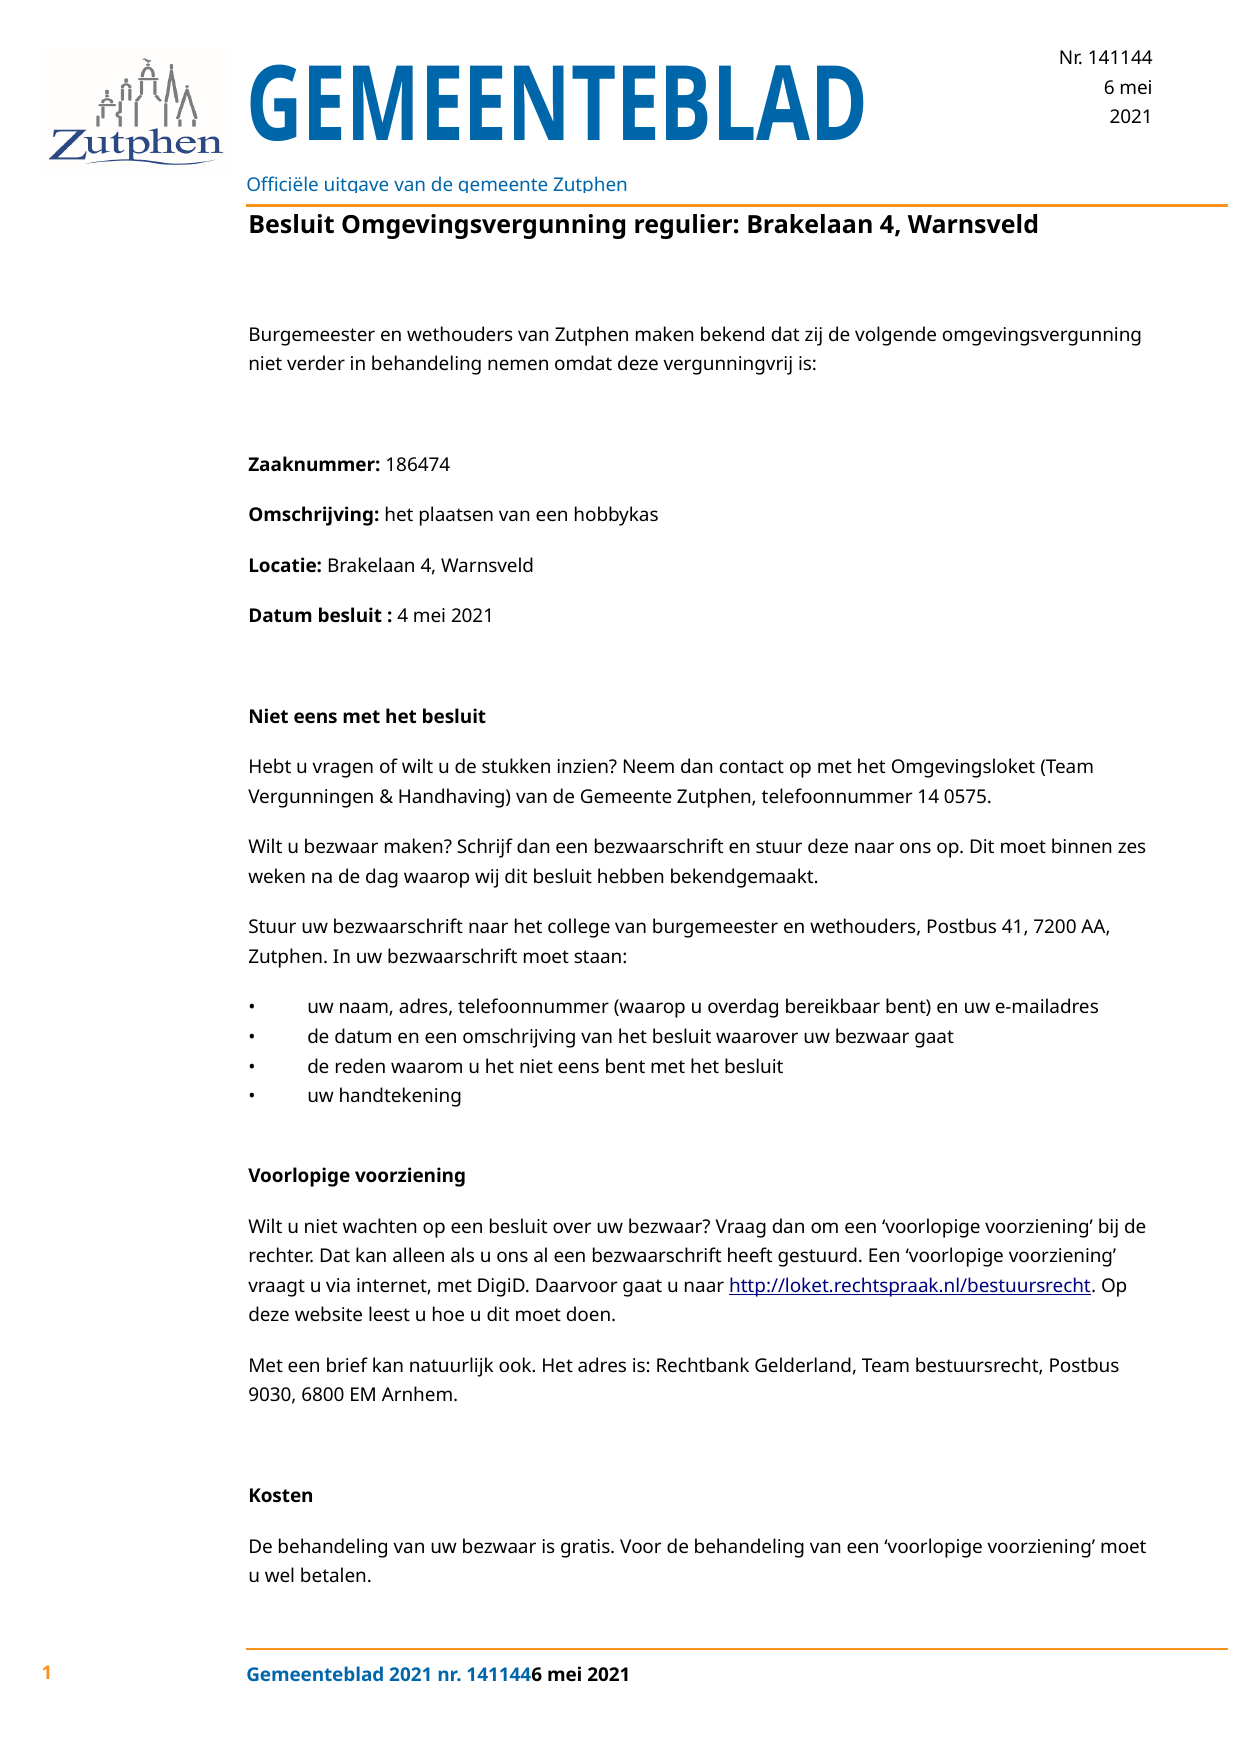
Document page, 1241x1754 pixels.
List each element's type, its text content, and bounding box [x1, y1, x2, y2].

list uw handtekening [248, 1082, 1152, 1108]
text Omschrijving: het plaatsen van een hobbykas [248, 502, 1152, 527]
text De behandeling van uw bezwaar is gratis. Voor de behandeling van een ‘voorlopige voorziening’ moet u wel betalen. [248, 1533, 1152, 1588]
list de reden waarom u het niet eens bent met het besluit [248, 1053, 1152, 1078]
list de datum en een omschrijving van het besluit waarover uw bezwaar gaat [248, 1023, 1152, 1049]
text Wilt u niet wachten op een besluit over uw bezwaar? Vraag dan om een ‘voorlopige voorziening’ bij de rechter. Dat kan alleen als u ons al een bezwaarschrift heeft gestuurd. Een ‘voorlopige voorziening’ vraagt u via internet, met DigiD. Daarvoor gaat u naar http://loket.rechtspraak.nl/bestuursrecht. Op deze website leest u hoe u dit moet doen. [248, 1213, 1152, 1327]
text Zaaknummer: 186474 [248, 451, 1152, 477]
text Datum besluit : 4 mei 2021 [248, 602, 1152, 628]
picture [41, 47, 231, 172]
text Locatie: Brakelaan 4, Warnsveld [248, 552, 1152, 578]
text Stuur uw bezwaarschrift naar het college van burgemeester en wethouders, Postbus 41, 7200 AA, Zutphen. In uw bezwaarschrift moet staan: [248, 914, 1152, 969]
text Hebt u vragen of wilt u de stukken inzien? Neem dan contact op met het Omgevingsloket (Team Vergunningen & Handhaving) van de Gemeente Zutphen, telefoonnummer 14 0575. [248, 754, 1152, 809]
text Besluit Omgevingsvergunning regulier: Brakelaan 4, Warnsveld [248, 207, 1152, 241]
text Burgemeester en wethouders van Zutphen maken bekend dat zij de volgende omgevingsvergunning niet verder in behandeling nemen omdat deze vergunningvrij is: [248, 321, 1152, 376]
list uw naam, adres, telefoonnummer (waarop u overdag bereikbaar bent) en uw e-mailadres [248, 994, 1152, 1019]
text Voorlopige voorziening [248, 1162, 1152, 1188]
text Niet eens met het besluit [248, 703, 1152, 729]
text Met een brief kan natuurlijk ook. Het adres is: Rechtbank Gelderland, Team bestuursrecht, Postbus 9030, 6800 EM Arnhem. [248, 1352, 1152, 1407]
text Kosten [248, 1482, 1152, 1508]
text Wilt u bezwaar maken? Schrijf dan een bezwaarschrift en stuur deze naar ons op. Dit moet binnen zes weken na de dag waarop wij dit besluit hebben bekendgemaakt. [248, 834, 1152, 889]
